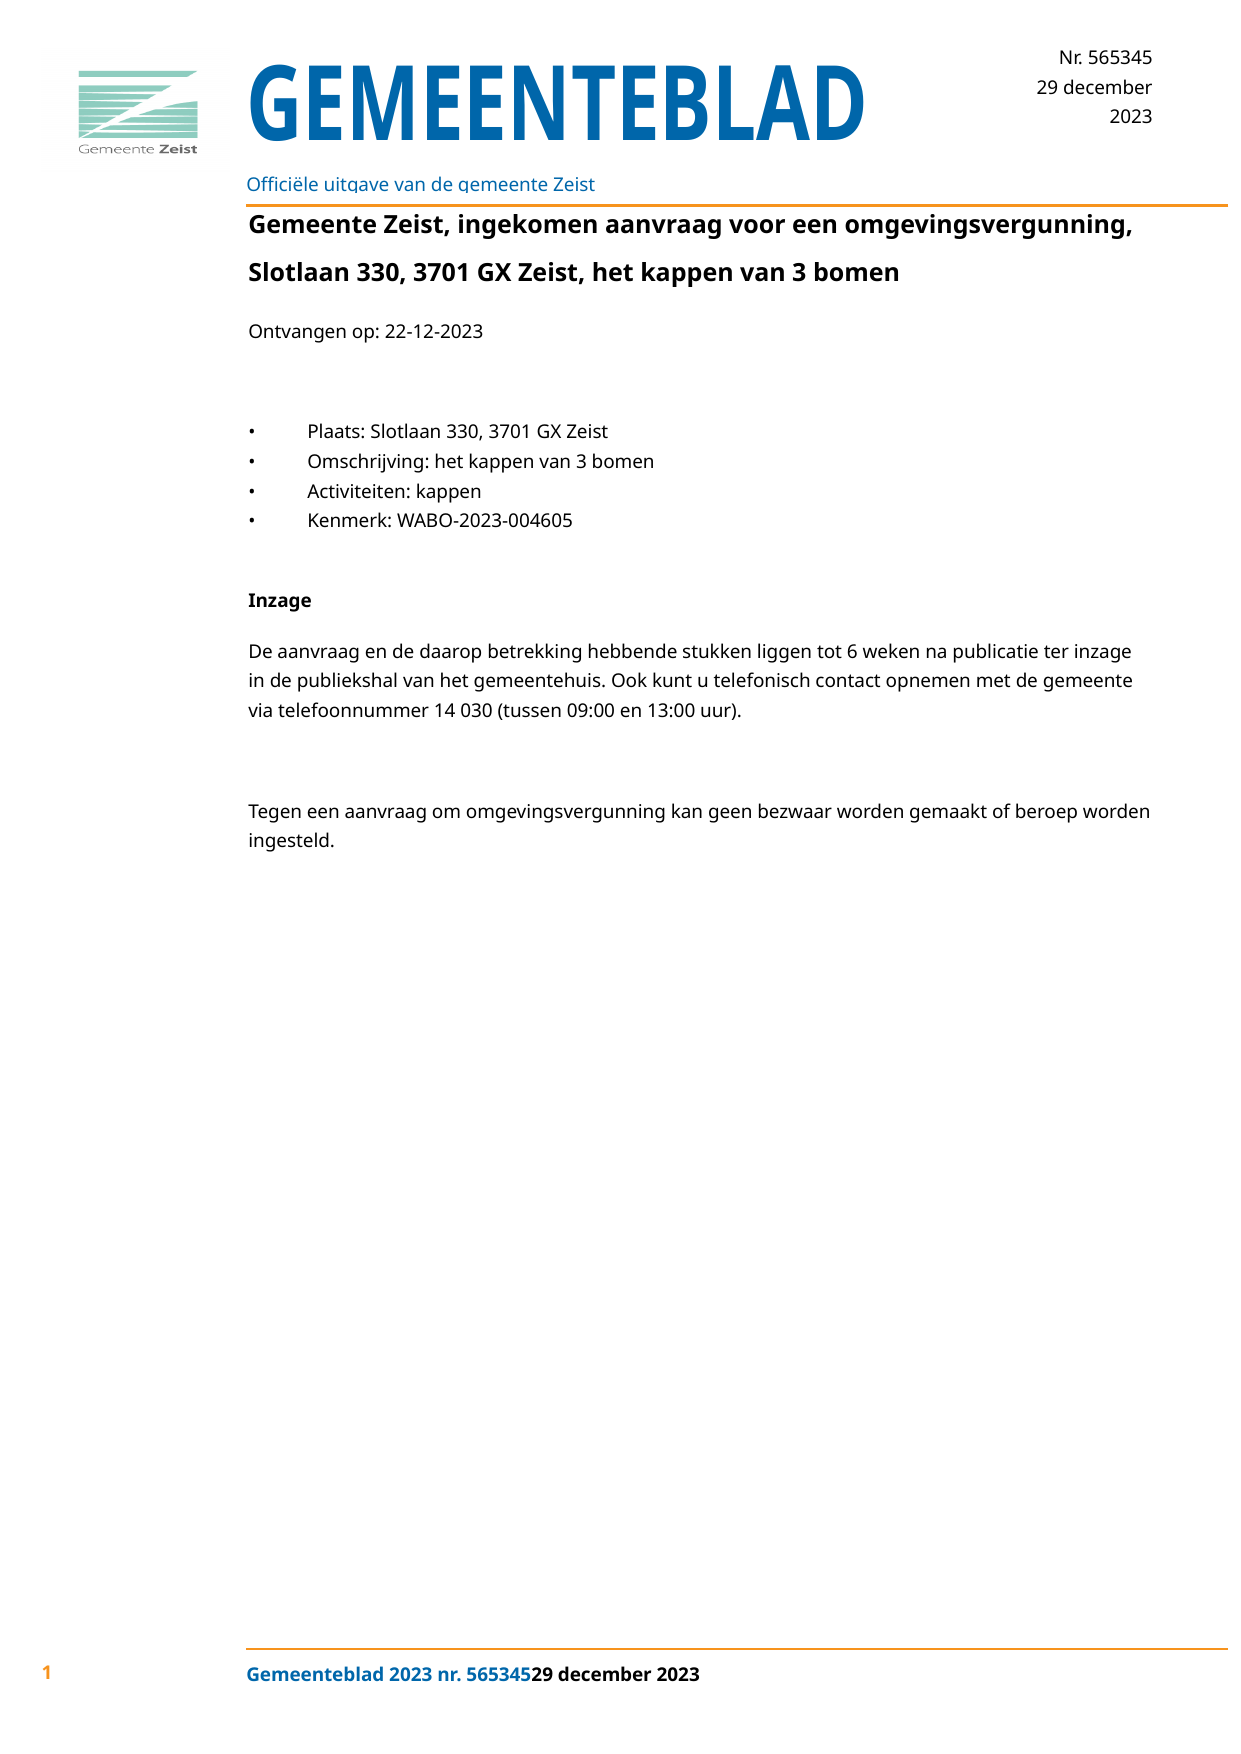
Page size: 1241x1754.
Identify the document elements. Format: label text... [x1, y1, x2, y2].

list Omschrijving: het kappen van 3 bomen [248, 448, 1152, 474]
text De aanvraag en de daarop betrekking hebbende stukken liggen tot 6 weken na publicatie ter inzage in de publiekshal van het gemeentehuis. Ook kunt u telefonisch contact opnemen met de gemeente via telefoonnummer 14 030 (tussen 09:00 en 13:00 uur). [248, 638, 1152, 723]
list Kenmerk: WABO-2023-004605 [248, 507, 1152, 533]
text Ontvangen op: 22-12-2023 [248, 318, 1152, 344]
list Activiteiten: kappen [248, 478, 1152, 504]
text Tegen een aanvraag om omgevingsvergunning kan geen bezwaar worden gemaakt of beroep worden ingesteld. [248, 798, 1152, 853]
picture [41, 47, 231, 172]
text Gemeente Zeist, ingekomen aanvraag voor een omgevingsvergunning, Slotlaan 330, 3701 GX Zeist, het kappen van 3 bomen [248, 207, 1152, 288]
text Inzage [248, 587, 1152, 613]
list Plaats: Slotlaan 330, 3701 GX Zeist [248, 419, 1152, 444]
